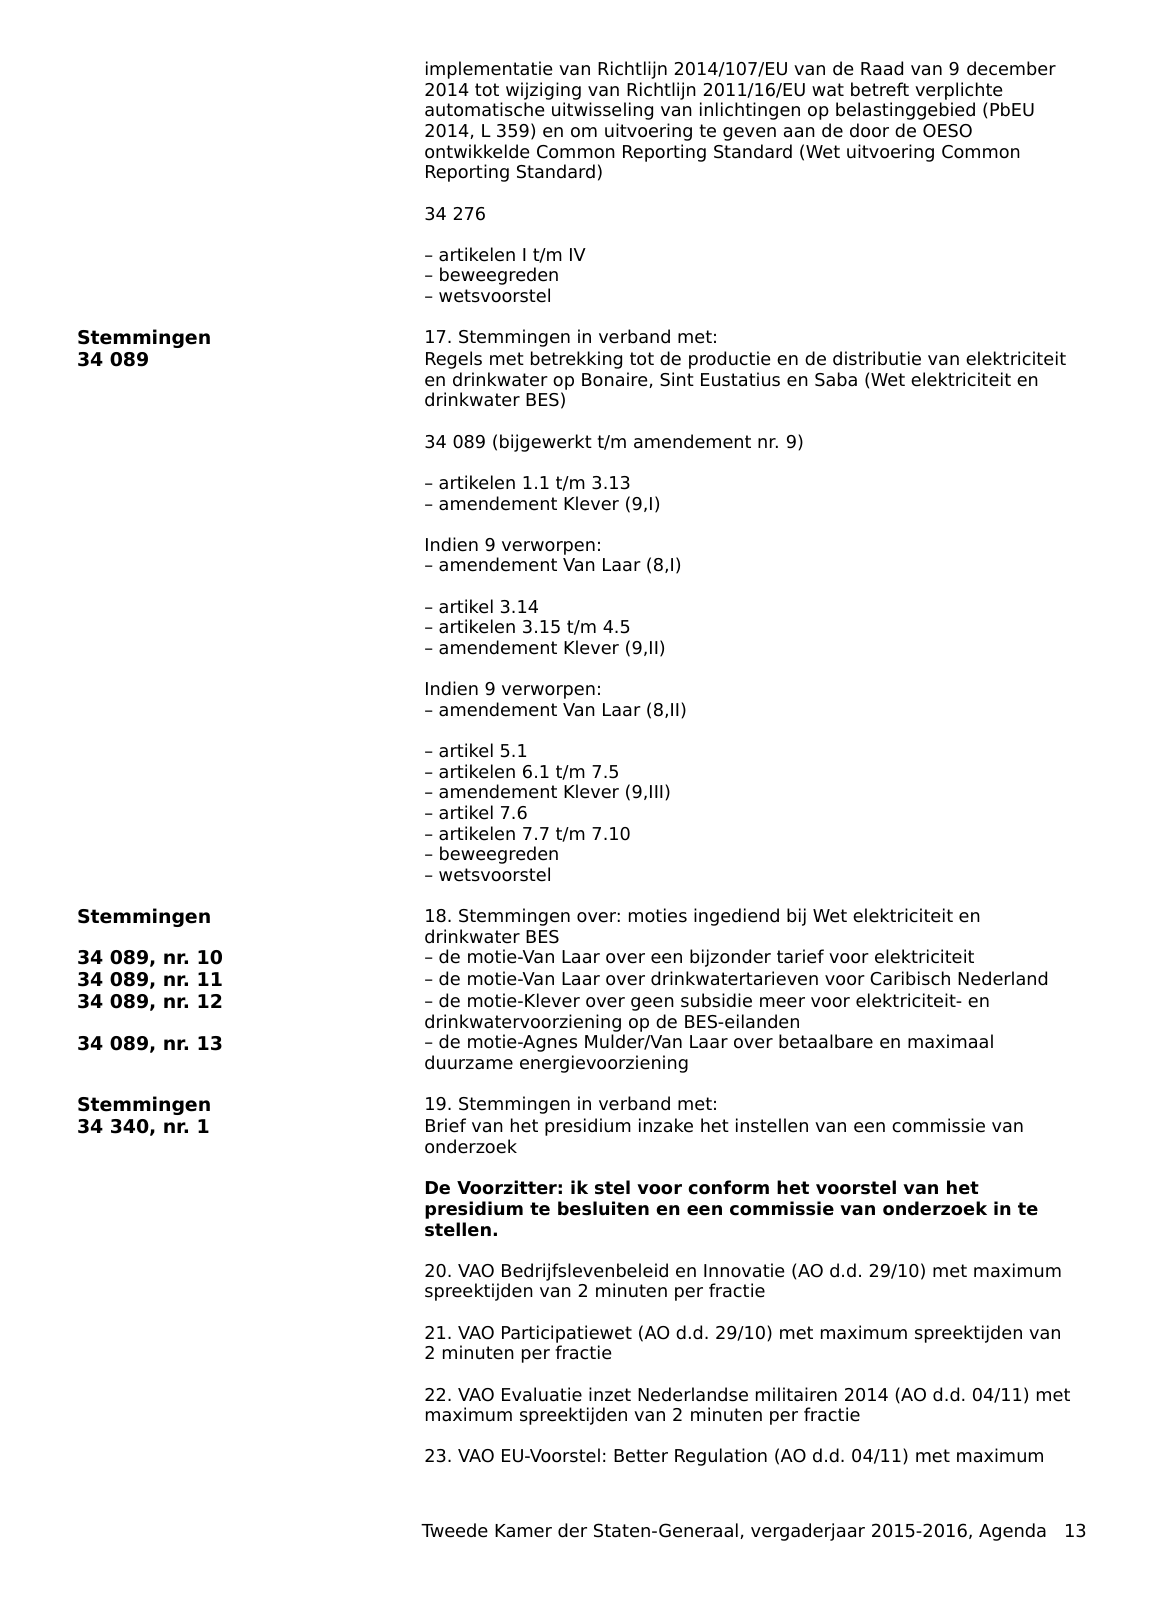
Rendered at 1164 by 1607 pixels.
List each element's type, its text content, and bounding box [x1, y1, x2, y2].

table_cell 22. VAO Evaluatie inzet Nederlandse militairen 2014 (AO d.d. 04/11) met maximum spreektijden van 2 minuten per fractie [418, 1385, 1087, 1426]
table_cell [401, 617, 418, 638]
table_cell [77, 1446, 401, 1467]
table_cell Indien 9 verworpen: [418, 679, 1087, 700]
table_cell [77, 1178, 401, 1240]
table_cell 34 276 [418, 204, 1087, 224]
table_cell [418, 224, 1087, 245]
table_cell [77, 885, 401, 906]
table_cell 34 089, nr. 12 [77, 991, 401, 1032]
table_cell [418, 1426, 1087, 1446]
table_cell 34 089 [77, 349, 401, 411]
table_cell 20. VAO Bedrijfslevenbeleid en Innovatie (AO d.d. 29/10) met maximum spreektijden van 2 minuten per fractie [418, 1261, 1087, 1302]
table_cell [401, 535, 418, 555]
table_cell [418, 1158, 1087, 1178]
table_cell [77, 452, 401, 473]
table_cell – artikelen 7.7 t/m 7.10 [418, 824, 1087, 844]
table_cell – artikel 5.1 [418, 741, 1087, 762]
table_cell – amendement Klever (9,I) [418, 494, 1087, 514]
table_cell [401, 224, 418, 245]
table_cell [401, 741, 418, 762]
table_cell 34 089, nr. 11 [77, 969, 401, 991]
table_cell [77, 307, 401, 327]
table_cell [77, 555, 401, 576]
table_cell [401, 494, 418, 514]
table_cell 34 089 (bijgewerkt t/m amendement nr. 9) [418, 432, 1087, 452]
table_cell Stemmingen [77, 327, 401, 349]
table_cell [77, 700, 401, 720]
table_cell [401, 204, 418, 224]
table_cell [401, 473, 418, 493]
table_cell [401, 1033, 418, 1074]
table_cell Brief van het presidium inzake het instellen van een commissie van onderzoek [418, 1116, 1087, 1158]
table_cell [401, 514, 418, 535]
table_cell Regels met betrekking tot de productie en de distributie van elektriciteit en drinkwater op Bonaire, Sint Eustatius en Saba (Wet elektriciteit en drinkwater BES) [418, 349, 1087, 411]
table_cell [401, 782, 418, 803]
table_cell De Voorzitter: ik stel voor conform het voorstel van het presidium te besluiten en een commissie van onderzoek in te stellen. [418, 1178, 1087, 1240]
table_cell [418, 576, 1087, 597]
table_cell Indien 9 verworpen: [418, 535, 1087, 555]
table_cell [77, 720, 401, 741]
table_cell – amendement Klever (9,II) [418, 638, 1087, 658]
table_cell [401, 245, 418, 265]
table_cell – amendement Van Laar (8,I) [418, 555, 1087, 576]
table_cell [401, 1240, 418, 1261]
table_cell – de motie-Klever over geen subsidie meer voor elektriciteit- en drinkwatervoorziening op de BES-eilanden [418, 991, 1087, 1032]
table_cell – artikelen 3.15 t/m 4.5 [418, 617, 1087, 638]
table_cell [401, 969, 418, 991]
table_cell [401, 307, 418, 327]
table_cell [401, 906, 418, 947]
table_cell [401, 349, 418, 411]
table_cell [401, 679, 418, 700]
table_cell [77, 824, 401, 844]
table_cell [401, 1446, 418, 1467]
table_cell [401, 286, 418, 307]
table_cell – amendement Klever (9,III) [418, 782, 1087, 803]
table_cell [77, 741, 401, 762]
table_cell [77, 265, 401, 286]
table_cell [77, 844, 401, 865]
table_cell 17. Stemmingen in verband met: [418, 327, 1087, 349]
table_cell [418, 1074, 1087, 1094]
table_cell [77, 245, 401, 265]
table_cell [401, 1426, 418, 1446]
table_cell Stemmingen [77, 1094, 401, 1116]
table_cell [401, 597, 418, 617]
table_cell – wetsvoorstel [418, 286, 1087, 307]
table_cell [401, 1094, 418, 1116]
table_cell [401, 865, 418, 885]
table_cell [401, 1302, 418, 1323]
table_cell [77, 638, 401, 658]
table_cell [401, 265, 418, 286]
table_cell [401, 803, 418, 823]
table_cell implementatie van Richtlijn 2014/107/EU van de Raad van 9 december 2014 tot wijziging van Richtlijn 2011/16/EU wat betreft verplichte automatische uitwisseling van inlichtingen op belastinggebied (PbEU 2014, L 359) en om uitvoering te geven aan de door de OESO ontwikkelde Common Reporting Standard (Wet uitvoering Common Reporting Standard) [418, 59, 1087, 183]
table_cell [77, 1323, 401, 1364]
table_cell [401, 638, 418, 658]
table_cell [401, 59, 418, 183]
table_cell [418, 885, 1087, 906]
table_cell – de motie-Van Laar over een bijzonder tarief voor elektriciteit [418, 947, 1087, 969]
table_cell [77, 1240, 401, 1261]
table_cell [401, 844, 418, 865]
table_cell 23. VAO EU-Voorstel: Better Regulation (AO d.d. 04/11) met maximum [418, 1446, 1087, 1467]
table_cell [401, 1364, 418, 1384]
table_cell [401, 452, 418, 473]
table_cell 34 089, nr. 13 [77, 1033, 401, 1074]
table_cell – amendement Van Laar (8,II) [418, 700, 1087, 720]
table_cell – wetsvoorstel [418, 865, 1087, 885]
table_cell [418, 1302, 1087, 1323]
table_cell – artikel 3.14 [418, 597, 1087, 617]
table_cell [418, 452, 1087, 473]
table_cell [401, 659, 418, 679]
table_cell [401, 327, 418, 349]
table_cell [418, 1240, 1087, 1261]
table_cell [401, 1116, 418, 1158]
table_cell [77, 224, 401, 245]
table_cell [77, 473, 401, 493]
table_cell [401, 555, 418, 576]
table_cell [77, 597, 401, 617]
table_cell [77, 617, 401, 638]
table_cell – artikelen 6.1 t/m 7.5 [418, 762, 1087, 782]
table_cell [77, 1385, 401, 1426]
table_cell [77, 535, 401, 555]
table_cell – beweegreden [418, 844, 1087, 865]
table_cell [401, 183, 418, 203]
table_cell [401, 411, 418, 432]
table_cell [418, 307, 1087, 327]
table_cell [401, 700, 418, 720]
table_cell [401, 762, 418, 782]
table_cell [77, 803, 401, 823]
table_cell [418, 659, 1087, 679]
table_cell – de motie-Van Laar over drinkwatertarieven voor Caribisch Nederland [418, 969, 1087, 991]
table_cell 34 089, nr. 10 [77, 947, 401, 969]
table_cell [401, 885, 418, 906]
table_cell [77, 183, 401, 203]
table_cell – beweegreden [418, 265, 1087, 286]
table_cell [77, 576, 401, 597]
table_cell [77, 1261, 401, 1302]
table_cell – artikelen 1.1 t/m 3.13 [418, 473, 1087, 493]
table_cell [401, 1323, 418, 1364]
table_cell 18. Stemmingen over: moties ingediend bij Wet elektriciteit en drinkwater BES [418, 906, 1087, 947]
table_cell [418, 1364, 1087, 1384]
table_cell [418, 720, 1087, 741]
table_cell [401, 432, 418, 452]
table_cell [77, 411, 401, 432]
table_cell 21. VAO Participatiewet (AO d.d. 29/10) met maximum spreektijden van 2 minuten per fractie [418, 1323, 1087, 1364]
table_cell Stemmingen [77, 906, 401, 947]
table_cell [401, 824, 418, 844]
table_cell [77, 762, 401, 782]
table_cell [401, 576, 418, 597]
table_cell [77, 1074, 401, 1094]
table_cell [418, 411, 1087, 432]
table_cell [77, 865, 401, 885]
table_cell [401, 1074, 418, 1094]
table_cell 19. Stemmingen in verband met: [418, 1094, 1087, 1116]
table_cell [77, 782, 401, 803]
table_cell [401, 720, 418, 741]
table_cell [77, 59, 401, 183]
table_cell – de motie-Agnes Mulder/Van Laar over betaalbare en maximaal duurzame energievoorziening [418, 1033, 1087, 1074]
table_cell [77, 1364, 401, 1384]
table_cell [401, 1158, 418, 1178]
table_cell – artikelen I t/m IV [418, 245, 1087, 265]
table_cell [77, 1302, 401, 1323]
table_cell [401, 1178, 418, 1240]
table_cell [418, 183, 1087, 203]
table_cell – artikel 7.6 [418, 803, 1087, 823]
table_cell [77, 514, 401, 535]
table_cell 34 340, nr. 1 [77, 1116, 401, 1158]
table_cell [77, 494, 401, 514]
table_cell [77, 659, 401, 679]
table_cell [77, 1426, 401, 1446]
table_cell [401, 991, 418, 1032]
table_cell [77, 432, 401, 452]
table_cell [77, 679, 401, 700]
table_cell [77, 1158, 401, 1178]
table_cell [401, 1261, 418, 1302]
table_cell [401, 1385, 418, 1426]
table_cell [401, 947, 418, 969]
table_cell [77, 204, 401, 224]
table_cell [77, 286, 401, 307]
table_cell [418, 514, 1087, 535]
